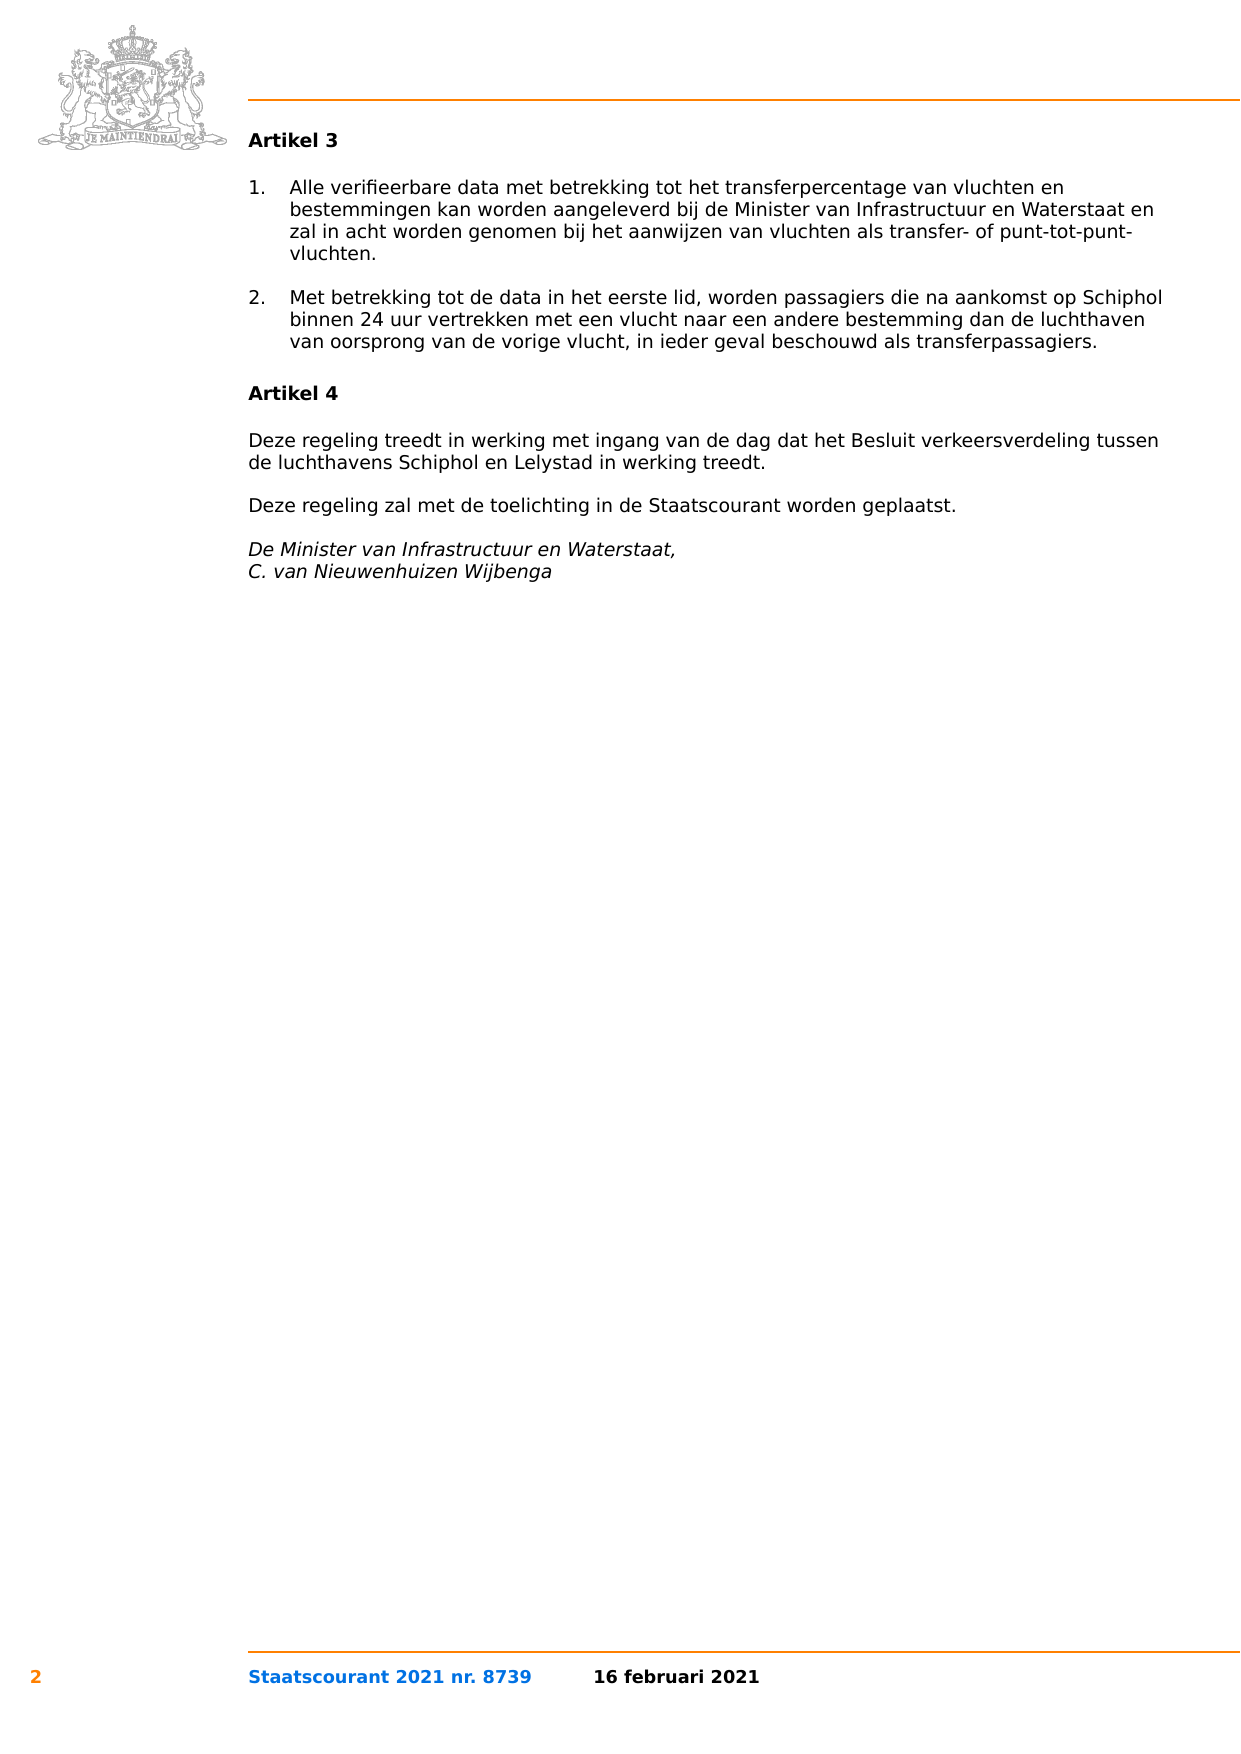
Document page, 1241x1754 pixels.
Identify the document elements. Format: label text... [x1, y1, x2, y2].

text De Minister van Infrastructuur en Waterstaat, C. van Nieuwenhuizen Wijbenga [248, 539, 1163, 583]
subtitle Artikel 3 [248, 130, 1163, 152]
subtitle Artikel 4 [248, 383, 1163, 404]
text Deze regeling zal met de toelichting in de Staatscourant worden geplaatst. [248, 495, 1163, 517]
picture [38, 25, 227, 150]
text 2. Met betrekking tot de data in het eerste lid, worden passagiers die na aankomst op Schiphol binnen 24 uur vertrekken met een vlucht naar een andere bestemming dan de luchthaven van oorsprong van de vorige vlucht, in ieder geval beschouwd als transferpassagiers. [248, 287, 1163, 353]
text Deze regeling treedt in werking met ingang van de dag dat het Besluit verkeersverdeling tussen de luchthavens Schiphol en Lelystad in werking treedt. [248, 429, 1163, 473]
text 1. Alle verifieerbare data met betrekking tot het transferpercentage van vluchten en bestemmingen kan worden aangeleverd bij de Minister van Infrastructuur en Waterstaat en zal in acht worden genomen bij het aanwijzen van vluchten als transfer- of punt-tot-punt-vluchten. [248, 177, 1163, 265]
